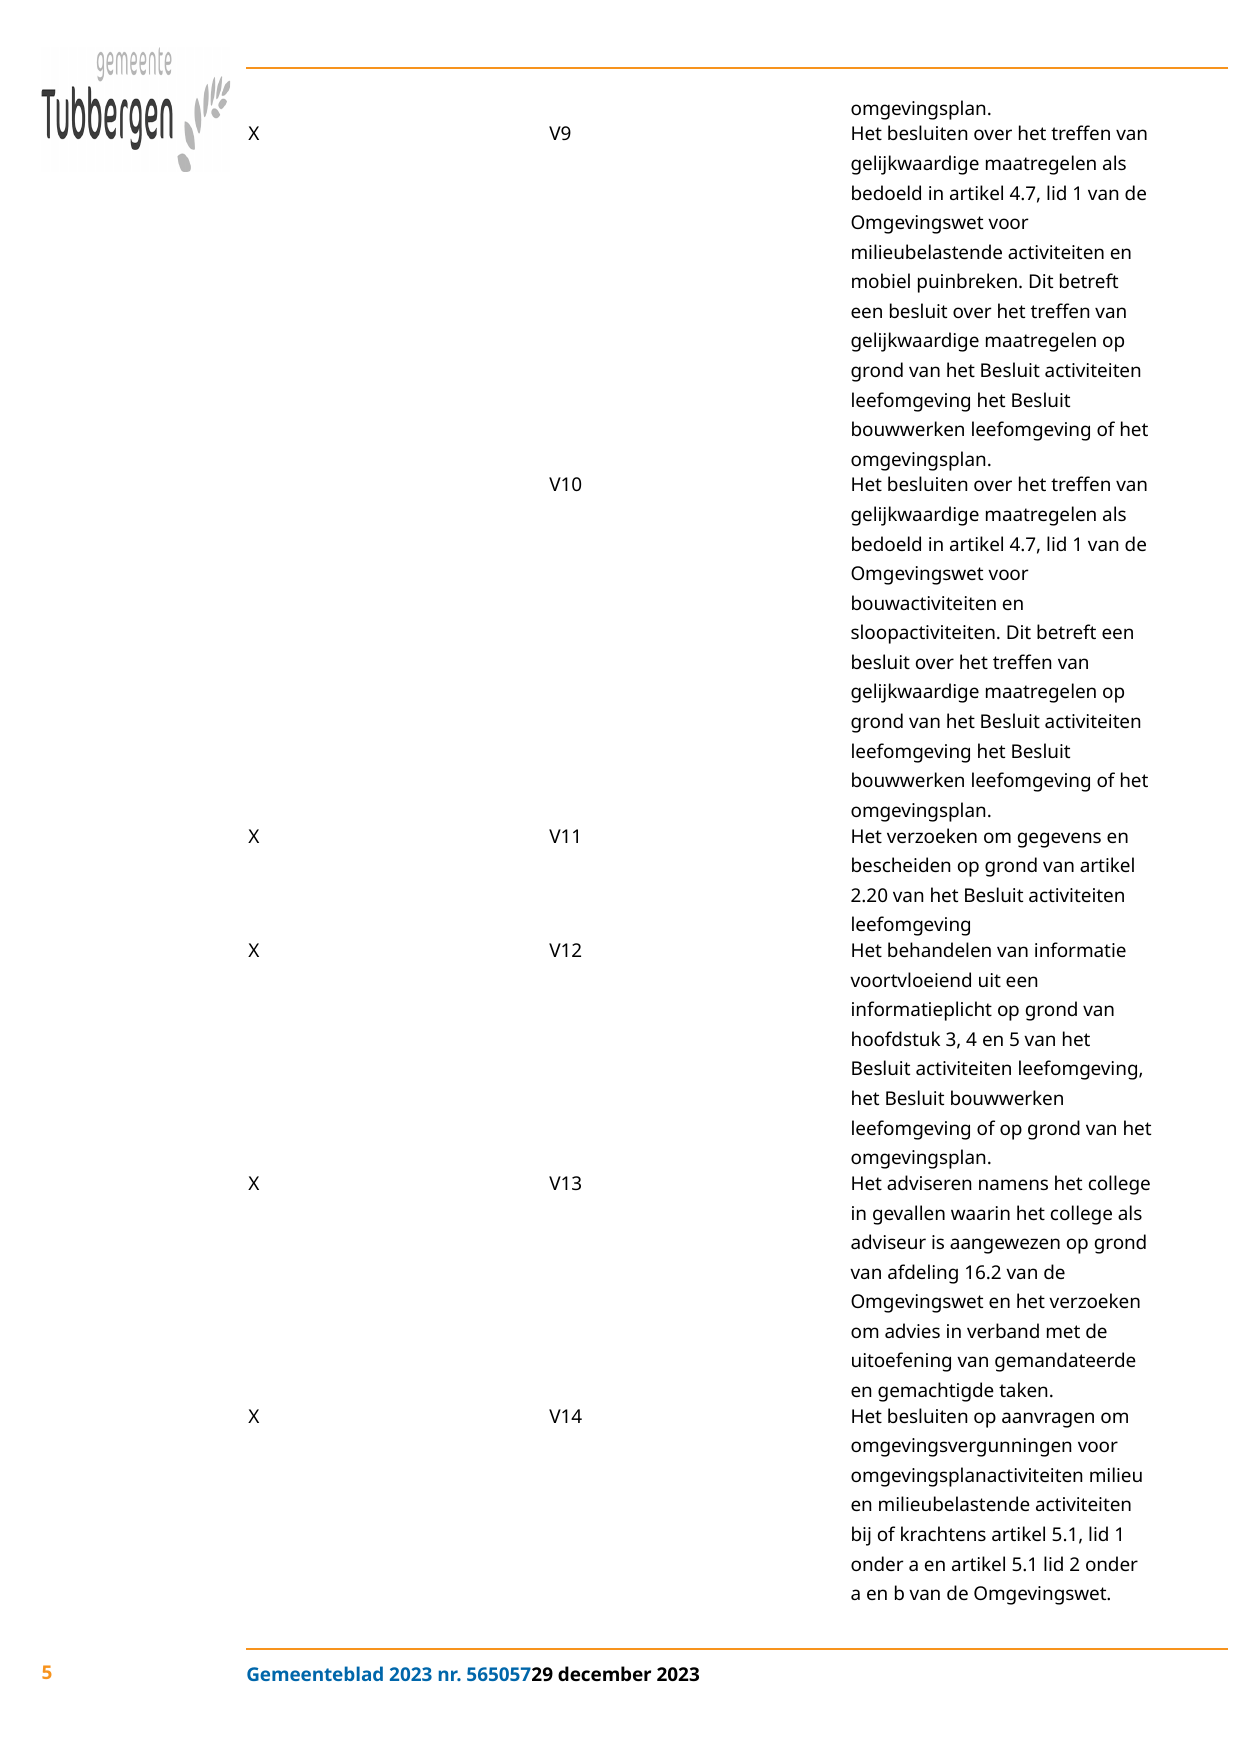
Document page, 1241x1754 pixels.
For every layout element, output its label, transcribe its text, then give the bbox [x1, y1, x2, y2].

table_cell Het behandelen van informatie voortvloeiend uit een informatieplicht op grond van hoofdstuk 3, 4 en 5 van het Besluit activiteiten leefomgeving, het Besluit bouwwerken leefomgeving of op grond van het omgevingsplan. [850, 937, 1152, 1170]
table_cell Het besluiten over het treffen van gelijkwaardige maatregelen als bedoeld in artikel 4.7, lid 1 van de Omgevingswet voor milieubelastende activiteiten en mobiel puinbreken. Dit betreft een besluit over het treffen van gelijkwaardige maatregelen op grond van het Besluit activiteiten leefomgeving het Besluit bouwwerken leefomgeving of het omgevingsplan. [850, 121, 1152, 472]
table_cell [248, 95, 549, 121]
table_cell Het verzoeken om gegevens en bescheiden op grond van artikel 2.20 van het Besluit activiteiten leefomgeving [850, 823, 1152, 937]
table_cell Het besluiten op aanvragen om omgevingsvergunningen voor omgevingsplanactiviteiten milieu en milieubelastende activiteiten bij of krachtens artikel 5.1, lid 1 onder a en artikel 5.1 lid 2 onder a en b van de Omgevingswet. [850, 1403, 1152, 1606]
table_cell X [248, 1403, 549, 1606]
table_cell omgevingsplan. [850, 95, 1152, 121]
table_cell V13 [549, 1170, 850, 1403]
table_cell V9 [549, 121, 850, 472]
table_cell X [248, 937, 549, 1170]
table_cell V11 [549, 823, 850, 937]
table_cell X [248, 121, 549, 472]
table_cell [248, 472, 549, 823]
table_cell Het besluiten over het treffen van gelijkwaardige maatregelen als bedoeld in artikel 4.7, lid 1 van de Omgevingswet voor bouwactiviteiten en sloopactiviteiten. Dit betreft een besluit over het treffen van gelijkwaardige maatregelen op grond van het Besluit activiteiten leefomgeving het Besluit bouwwerken leefomgeving of het omgevingsplan. [850, 472, 1152, 823]
table_cell V14 [549, 1403, 850, 1606]
table_cell V12 [549, 937, 850, 1170]
table_cell Het adviseren namens het college in gevallen waarin het college als adviseur is aangewezen op grond van afdeling 16.2 van de Omgevingswet en het verzoeken om advies in verband met de uitoefening van gemandateerde en gemachtigde taken. [850, 1170, 1152, 1403]
table_cell [549, 95, 850, 121]
table_cell V10 [549, 472, 850, 823]
table_cell X [248, 823, 549, 937]
picture [41, 47, 231, 172]
table_cell X [248, 1170, 549, 1403]
